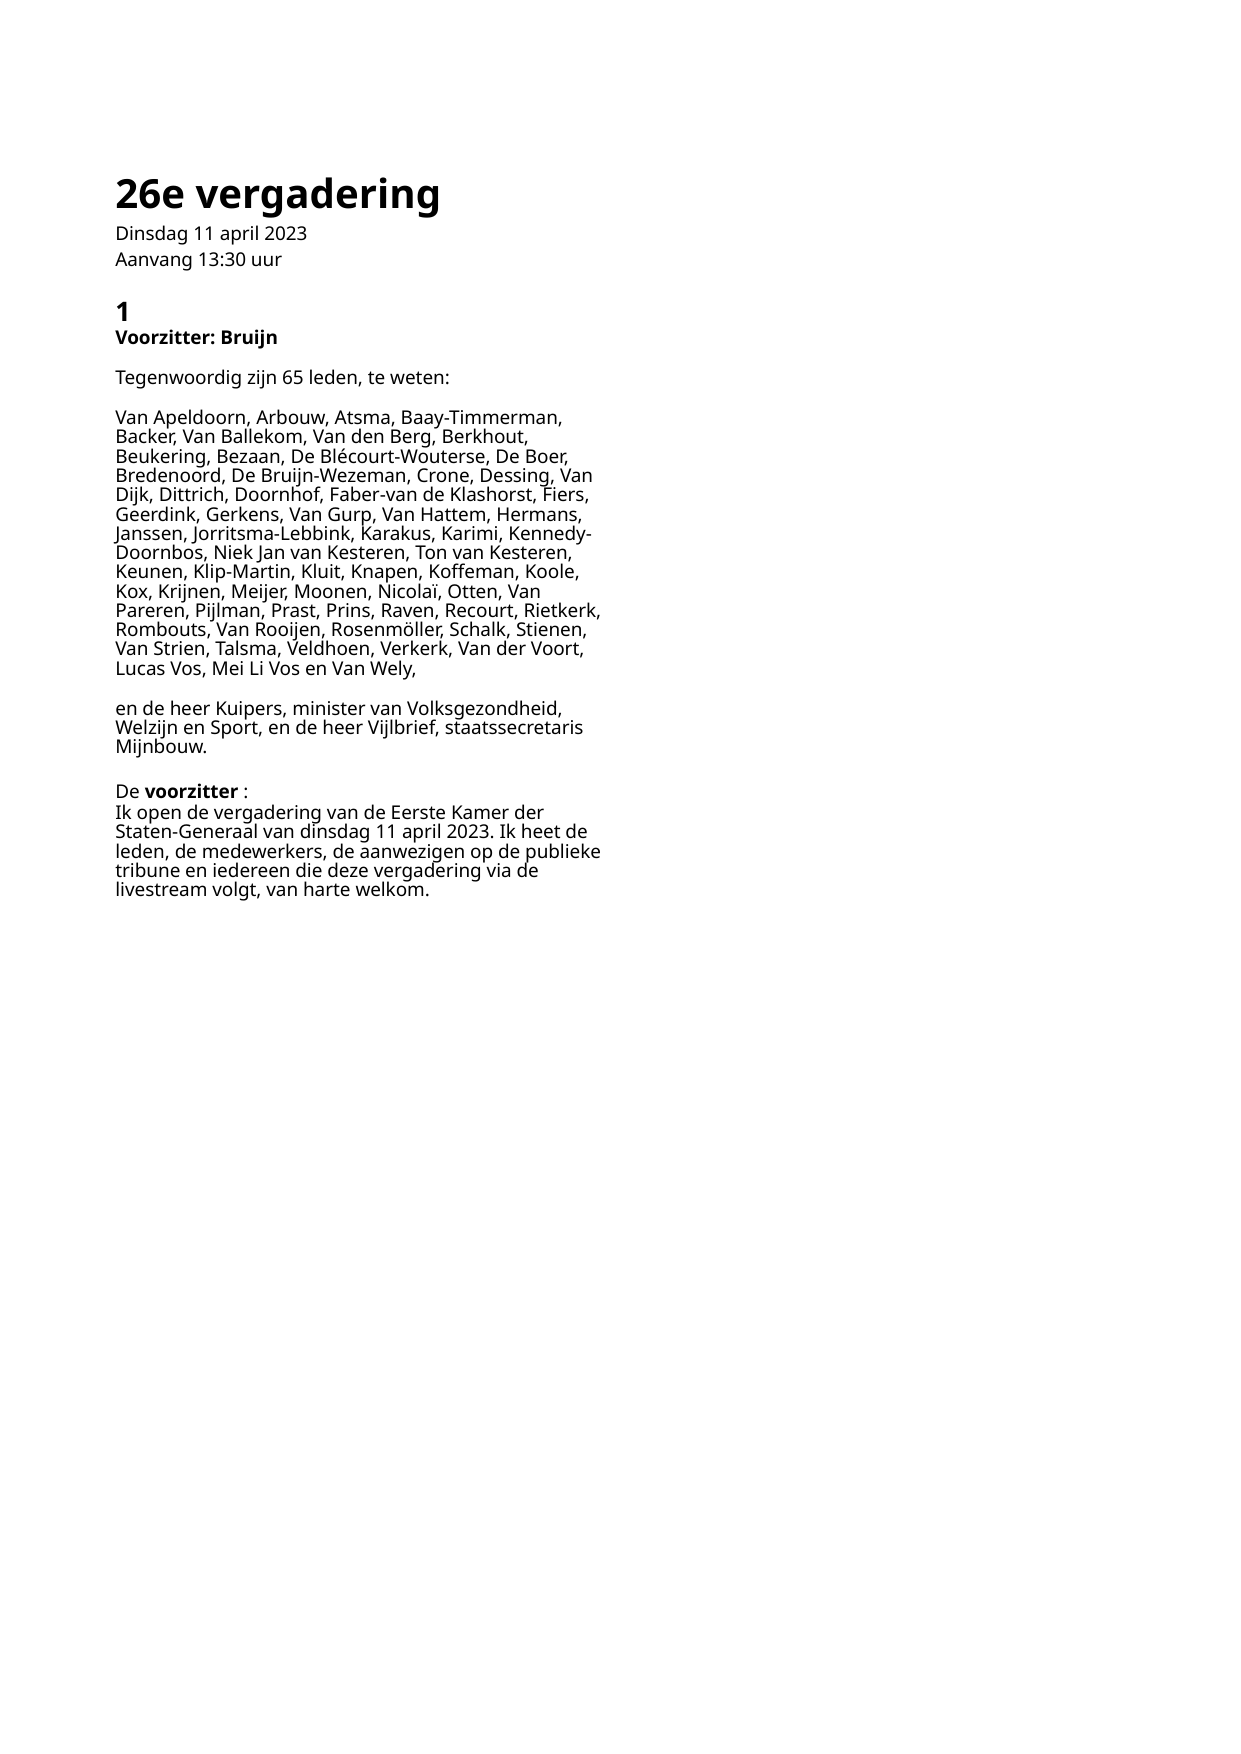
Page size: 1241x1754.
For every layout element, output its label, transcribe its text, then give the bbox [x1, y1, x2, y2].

text Van Apeldoorn, Arbouw, Atsma, Baay-Timmerman, Backer, Van Ballekom, Van den Berg, Berkhout, Beukering, Bezaan, De Blécourt-Wouterse, De Boer, Bredenoord, De Bruijn-Wezeman, Crone, Dessing, Van Dijk, Dittrich, Doornhof, Faber-van de Klashorst, Fiers, Geerdink, Gerkens, Van Gurp, Van Hattem, Hermans, Janssen, Jorritsma-Lebbink, Karakus, Karimi, Kennedy-Doornbos, Niek Jan van Kesteren, Ton van Kesteren, Keunen, Klip-Martin, Kluit, Knapen, Koffeman, Koole, Kox, Krijnen, Meijer, Moonen, Nicolaï, Otten, Van Pareren, Pijlman, Prast, Prins, Raven, Recourt, Rietkerk, Rombouts, Van Rooijen, Rosenmöller, Schalk, Stienen, Van Strien, Talsma, Veldhoen, Verkerk, Van der Voort, Lucas Vos, Mei Li Vos en Van Wely, [115, 409, 605, 679]
text Dinsdag 11 april 2023 [115, 220, 605, 246]
text 1 [115, 292, 605, 329]
text Voorzitter: Bruijn [115, 329, 605, 348]
text Aanvang 13:30 uur [115, 246, 605, 272]
text Tegenwoordig zijn 65 leden, te weten: [115, 369, 605, 388]
text Ik open de vergadering van de Eerste Kamer der Staten-Generaal van dinsdag 11 april 2023. Ik heet de leden, de medewerkers, de aanwezigen op de publieke tribune en iedereen die deze vergadering via de livestream volgt, van harte welkom. [115, 804, 605, 900]
text De voorzitter : [115, 778, 605, 804]
text 26e vergadering [115, 165, 605, 220]
text en de heer Kuipers, minister van Volksgezondheid, Welzijn en Sport, en de heer Vijlbrief, staatssecretaris Mijnbouw. [115, 700, 605, 757]
